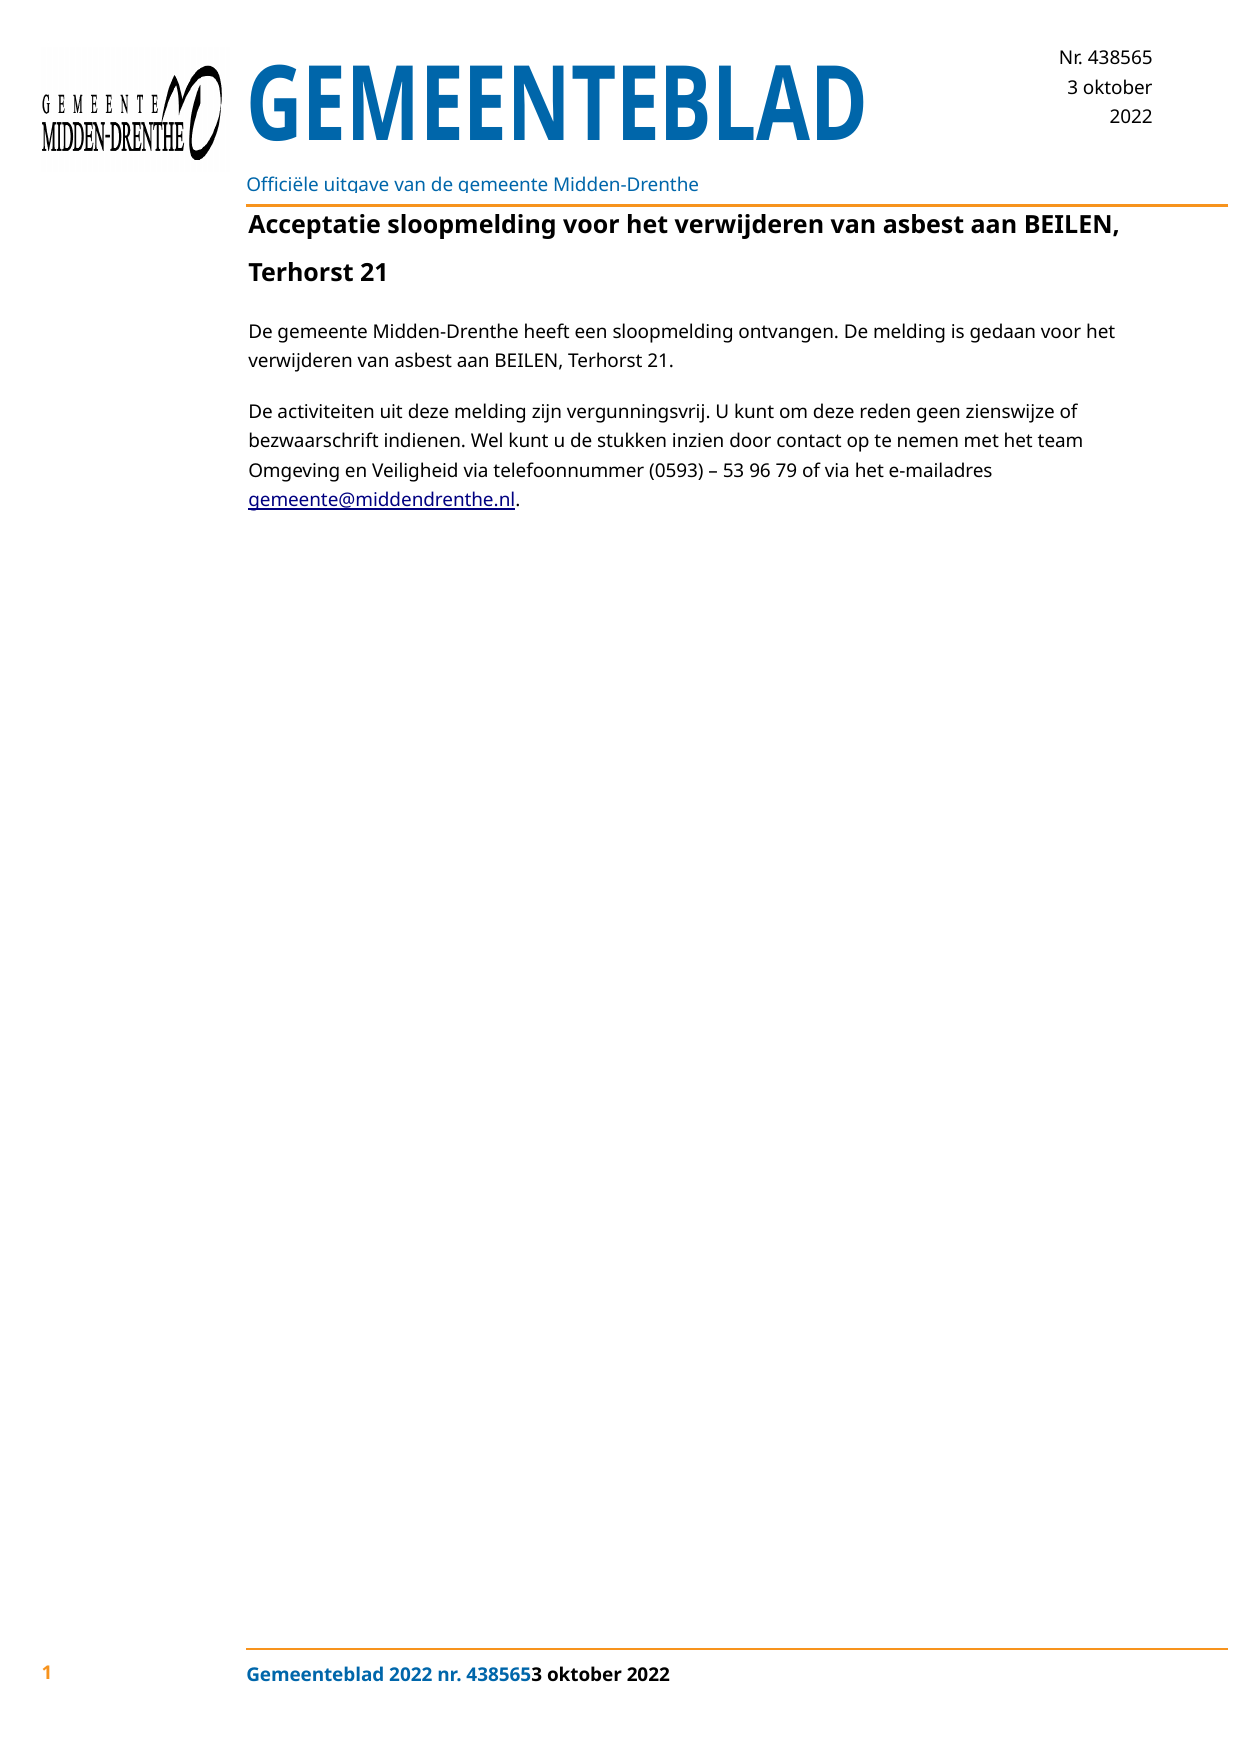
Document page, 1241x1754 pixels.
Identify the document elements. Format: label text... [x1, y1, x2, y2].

text De activiteiten uit deze melding zijn vergunningsvrij. U kunt om deze reden geen zienswijze of bezwaarschrift indienen. Wel kunt u de stukken inzien door contact op te nemen met het team Omgeving en Veiligheid via telefoonnummer (0593) – 53 96 79 of via het e-mailadres gemeente@middendrenthe.nl. [248, 398, 1152, 512]
text Acceptatie sloopmelding voor het verwijderen van asbest aan BEILEN, Terhorst 21 [248, 207, 1152, 288]
text De gemeente Midden-Drenthe heeft een sloopmelding ontvangen. De melding is gedaan voor het verwijderen van asbest aan BEILEN, Terhorst 21. [248, 318, 1152, 373]
picture [41, 47, 231, 172]
